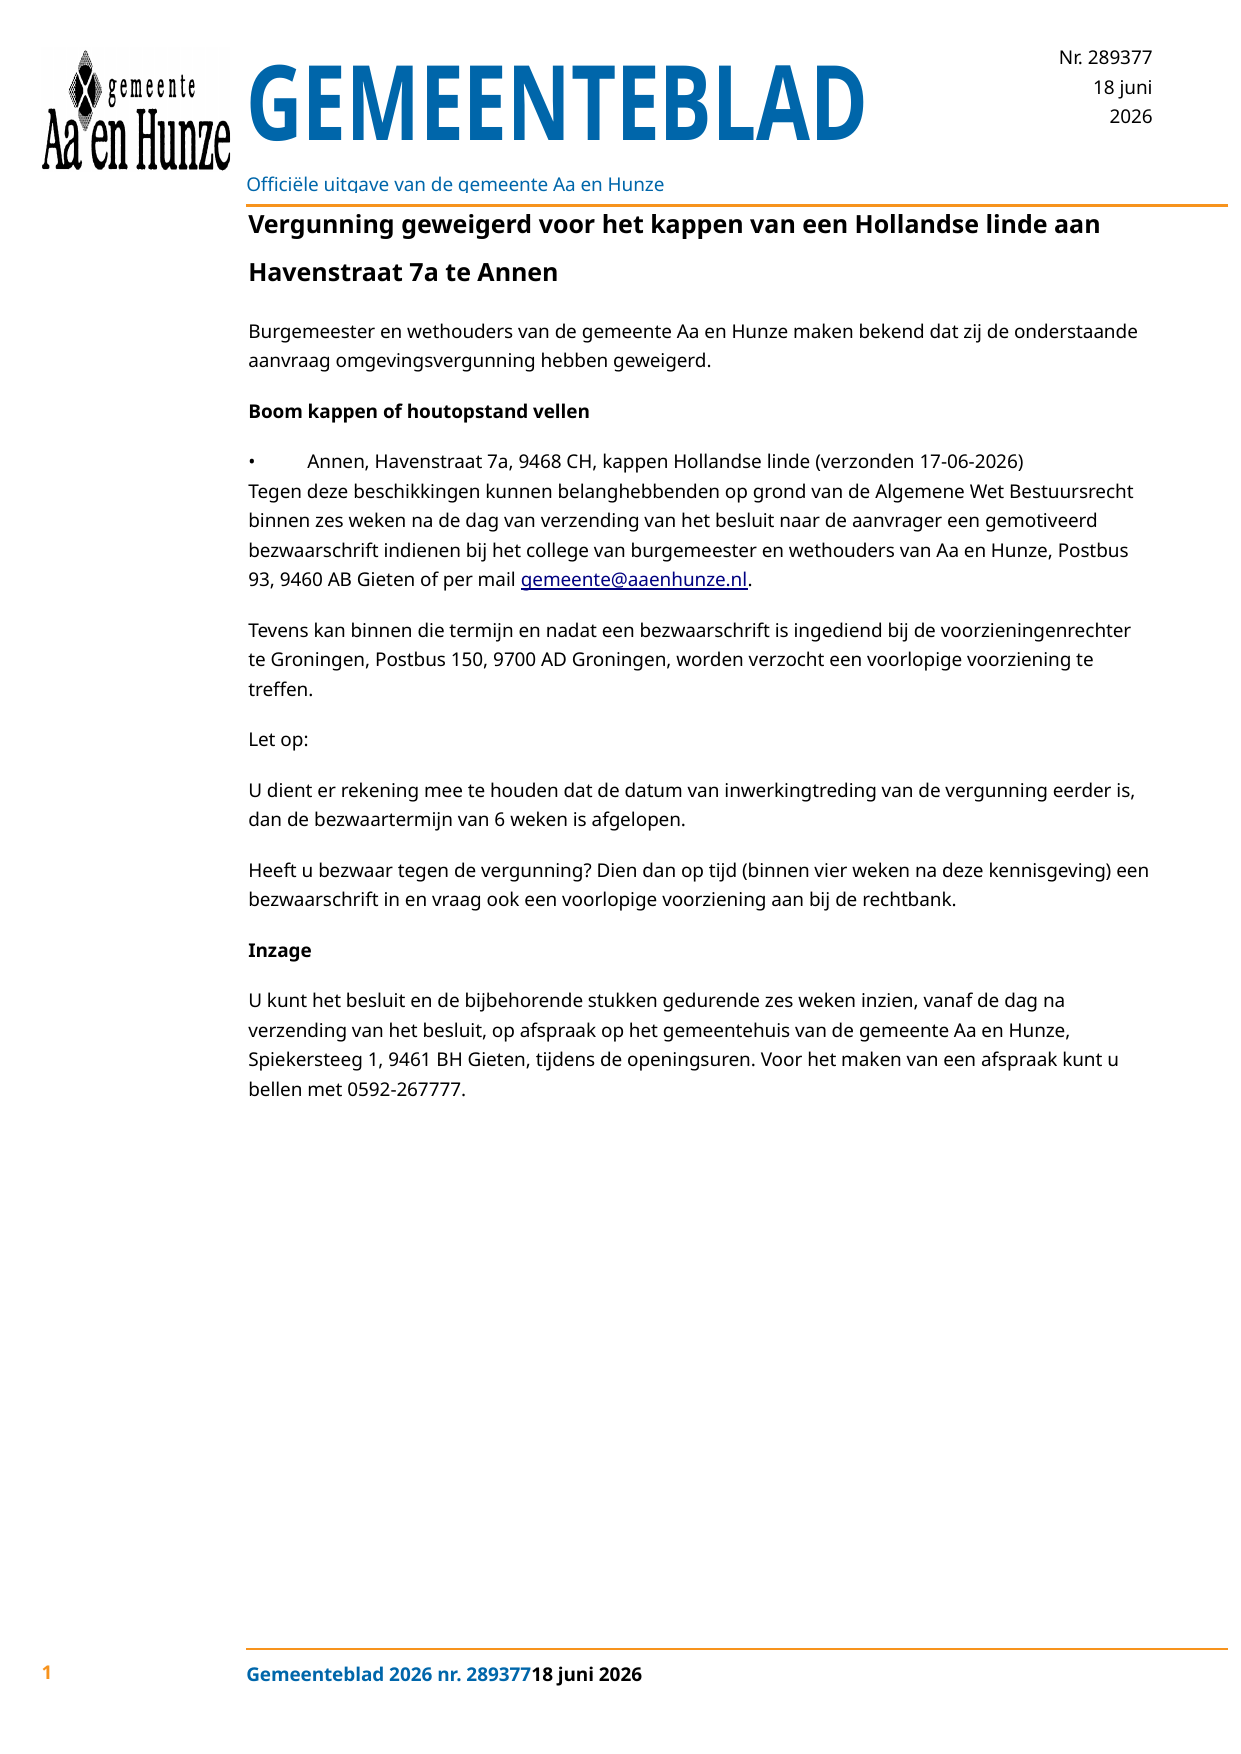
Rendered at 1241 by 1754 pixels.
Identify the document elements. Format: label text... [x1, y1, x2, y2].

text Tegen deze beschikkingen kunnen belanghebbenden op grond van de Algemene Wet Bestuursrecht binnen zes weken na de dag van verzending van het besluit naar de aanvrager een gemotiveerd bezwaarschrift indienen bij het college van burgemeester en wethouders van Aa en Hunze, Postbus 93, 9460 AB Gieten of per mail gemeente@aaenhunze.nl. [248, 478, 1152, 592]
text Vergunning geweigerd voor het kappen van een Hollandse linde aan Havenstraat 7a te Annen [248, 207, 1152, 288]
text U dient er rekening mee te houden dat de datum van inwerkingtreding van de vergunning eerder is, dan de bezwaartermijn van 6 weken is afgelopen. [248, 777, 1152, 832]
text U kunt het besluit en de bijbehorende stukken gedurende zes weken inzien, vanaf de dag na verzending van het besluit, op afspraak op het gemeentehuis van de gemeente Aa en Hunze, Spiekersteeg 1, 9461 BH Gieten, tijdens de openingsuren. Voor het maken van een afspraak kunt u bellen met 0592-267777. [248, 987, 1152, 1102]
picture [41, 47, 231, 172]
text Boom kappen of houtopstand vellen [248, 398, 1152, 424]
text Heeft u bezwaar tegen de vergunning? Dien dan op tijd (binnen vier weken na deze kennisgeving) een bezwaarschrift in en vraag ook een voorlopige voorziening aan bij de rechtbank. [248, 857, 1152, 912]
text Tevens kan binnen die termijn en nadat een bezwaarschrift is ingediend bij de voorzieningenrechter te Groningen, Postbus 150, 9700 AD Groningen, worden verzocht een voorlopige voorziening te treffen. [248, 617, 1152, 702]
text Let op: [248, 727, 1152, 752]
text Inzage [248, 937, 1152, 963]
text Burgemeester en wethouders van de gemeente Aa en Hunze maken bekend dat zij de onderstaande aanvraag omgevingsvergunning hebben geweigerd. [248, 318, 1152, 373]
list Annen, Havenstraat 7a, 9468 CH, kappen Hollandse linde (verzonden 17-06-2026) [248, 448, 1152, 474]
